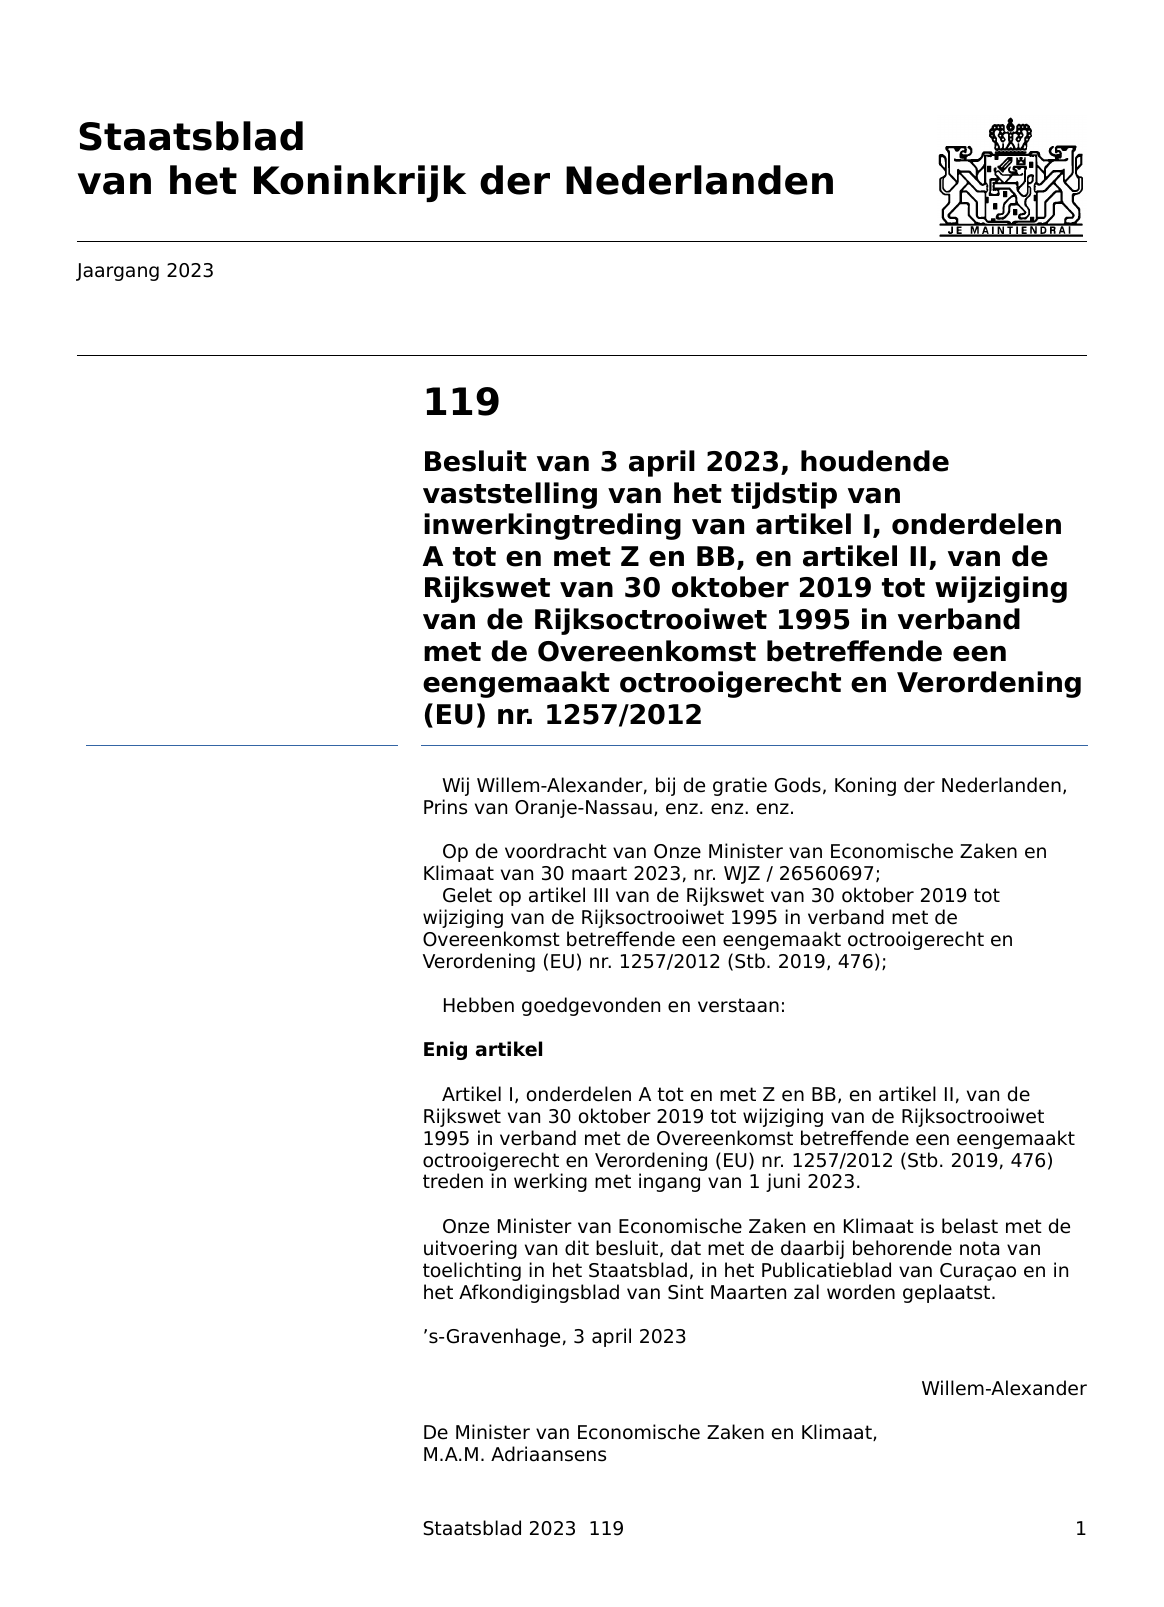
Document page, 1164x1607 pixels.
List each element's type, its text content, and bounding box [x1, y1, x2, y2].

table_header Staatsblad van het Koninkrijk der Nederlanden [77, 100, 886, 241]
subtitle 119 [422, 381, 1087, 424]
subtitle Enig artikel [422, 1039, 1087, 1061]
text Wij Willem-Alexander, bij de gratie Gods, Koning der Nederlanden, Prins van Oranje-Nassau, enz. enz. enz. [422, 775, 1087, 819]
table_cell Jaargang 2023 [77, 242, 1087, 355]
text ’s-Gravenhage, 3 april 2023 [422, 1326, 1087, 1348]
text Onze Minister van Economische Zaken en Klimaat is belast met de uitvoering van dit besluit, dat met de daarbij behorende nota van toelichting in het Staatsblad, in het Publicatieblad van Curaçao en in het Afkondigingsblad van Sint Maarten zal worden geplaatst. [422, 1216, 1087, 1303]
text Gelet op artikel III van de Rijkswet van 30 oktober 2019 tot wijziging van de Rijksoctrooiwet 1995 in verband met de Overeenkomst betreffende een eengemaakt octrooigerecht en Verordening (EU) nr. 1257/2012 (Stb. 2019, 476); [422, 885, 1087, 973]
text Besluit van 3 april 2023, houdende vaststelling van het tijdstip van inwerkingtreding van artikel I, onderdelen A tot en met Z en BB, en artikel II, van de Rijkswet van 30 oktober 2019 tot wijziging van de Rijksoctrooiwet 1995 in verband met de Overeenkomst betreffende een eengemaakt octrooigerecht en Verordening (EU) nr. 1257/2012 [422, 447, 1087, 731]
text Hebben goedgevonden en verstaan: [422, 995, 1087, 1017]
text Artikel I, onderdelen A tot en met Z en BB, en artikel II, van de Rijkswet van 30 oktober 2019 tot wijziging van de Rijksoctrooiwet 1995 in verband met de Overeenkomst betreffende een eengemaakt octrooigerecht en Verordening (EU) nr. 1257/2012 (Stb. 2019, 476) treden in werking met ingang van 1 juni 2023. [422, 1083, 1087, 1193]
picture [936, 115, 1087, 240]
text Willem-Alexander [422, 1378, 1087, 1400]
text Op de voordracht van Onze Minister van Economische Zaken en Klimaat van 30 maart 2023, nr. WJZ / 26560697; [422, 841, 1087, 885]
table_header [886, 100, 1087, 241]
text De Minister van Economische Zaken en Klimaat, M.A.M. Adriaansens [422, 1422, 1087, 1466]
